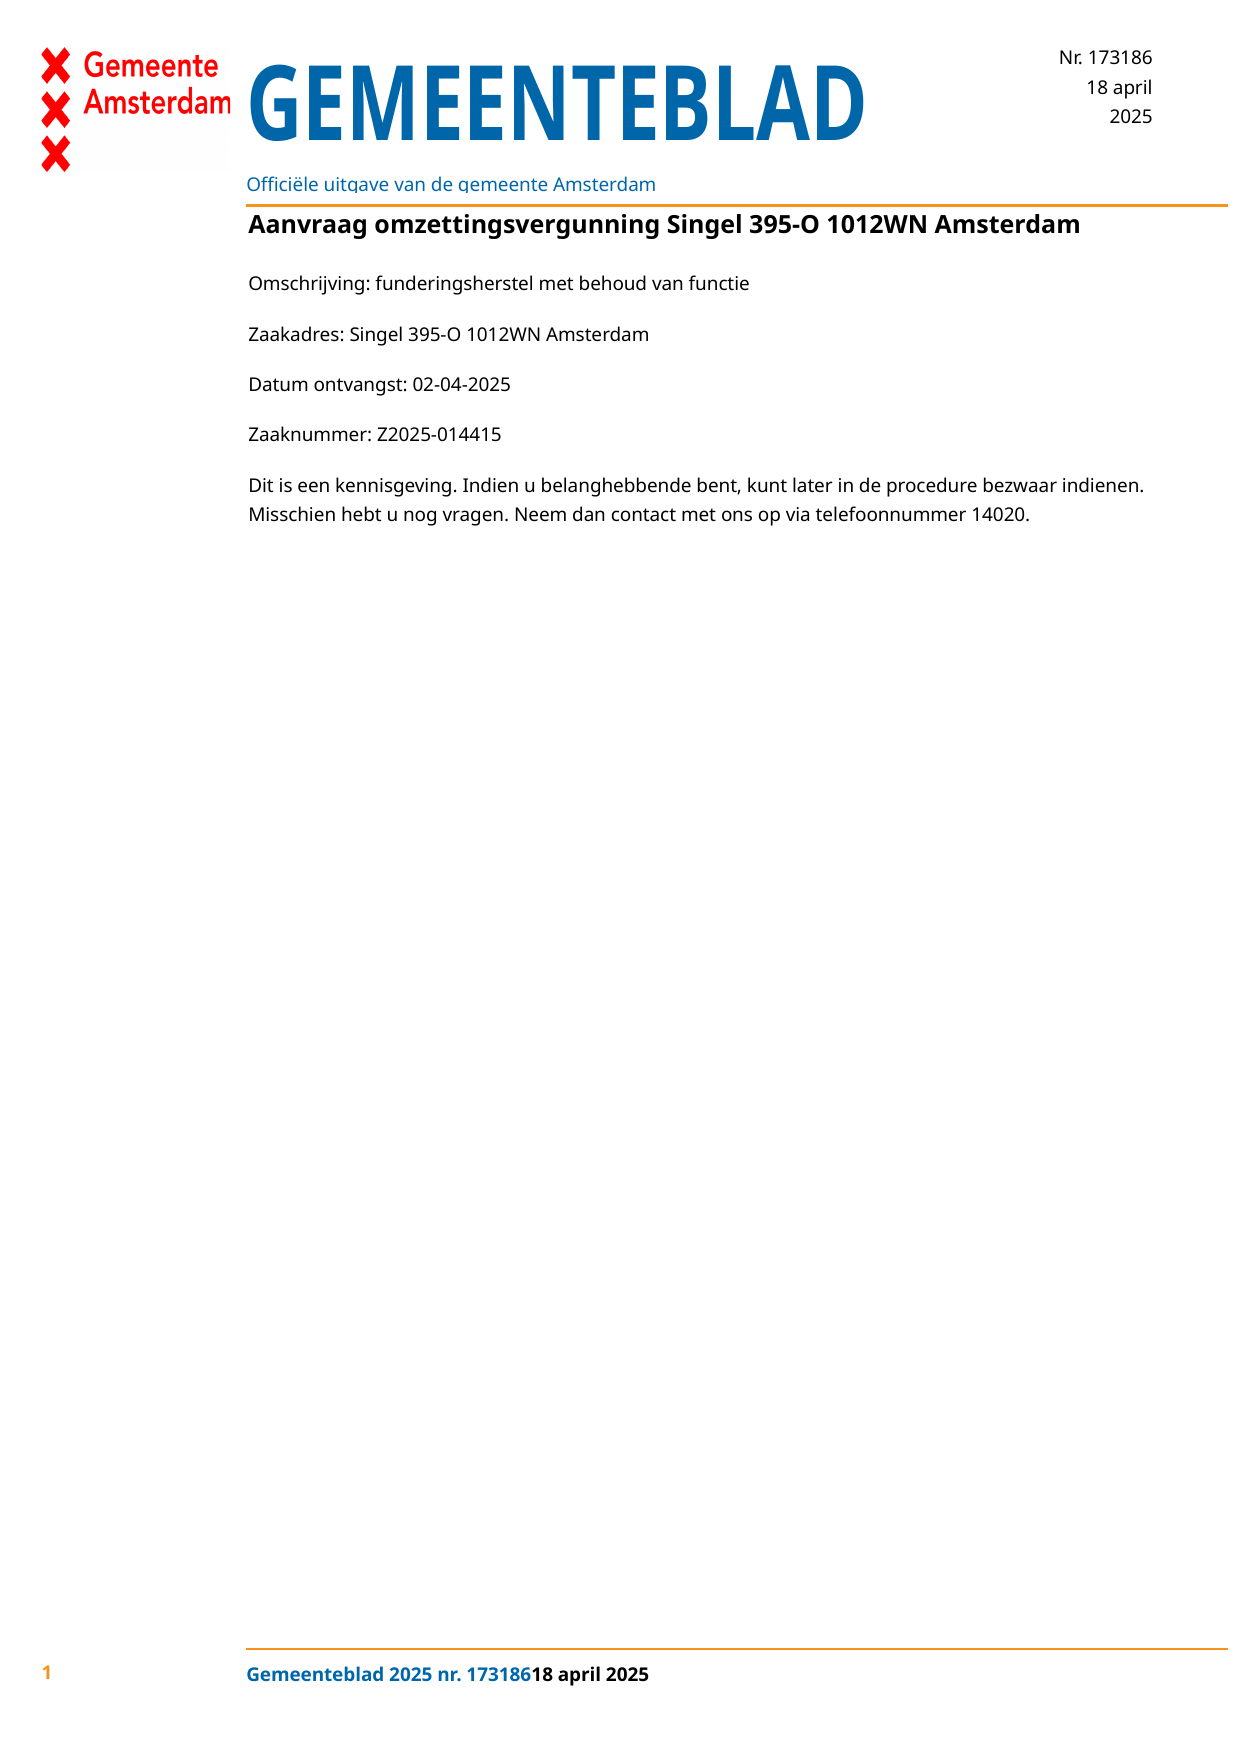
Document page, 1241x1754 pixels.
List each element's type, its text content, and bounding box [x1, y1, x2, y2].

text Zaakadres: Singel 395-O 1012WN Amsterdam [248, 321, 1152, 346]
text Omschrijving: funderingsherstel met behoud van functie [248, 270, 1152, 296]
picture [41, 47, 231, 172]
text Aanvraag omzettingsvergunning Singel 395-O 1012WN Amsterdam [248, 207, 1152, 241]
text Dit is een kennisgeving. Indien u belanghebbende bent, kunt later in de procedure bezwaar indienen. Misschien hebt u nog vragen. Neem dan contact met ons op via telefoonnummer 14020. [248, 472, 1152, 527]
text Zaaknummer: Z2025-014415 [248, 422, 1152, 447]
text Datum ontvangst: 02-04-2025 [248, 371, 1152, 397]
